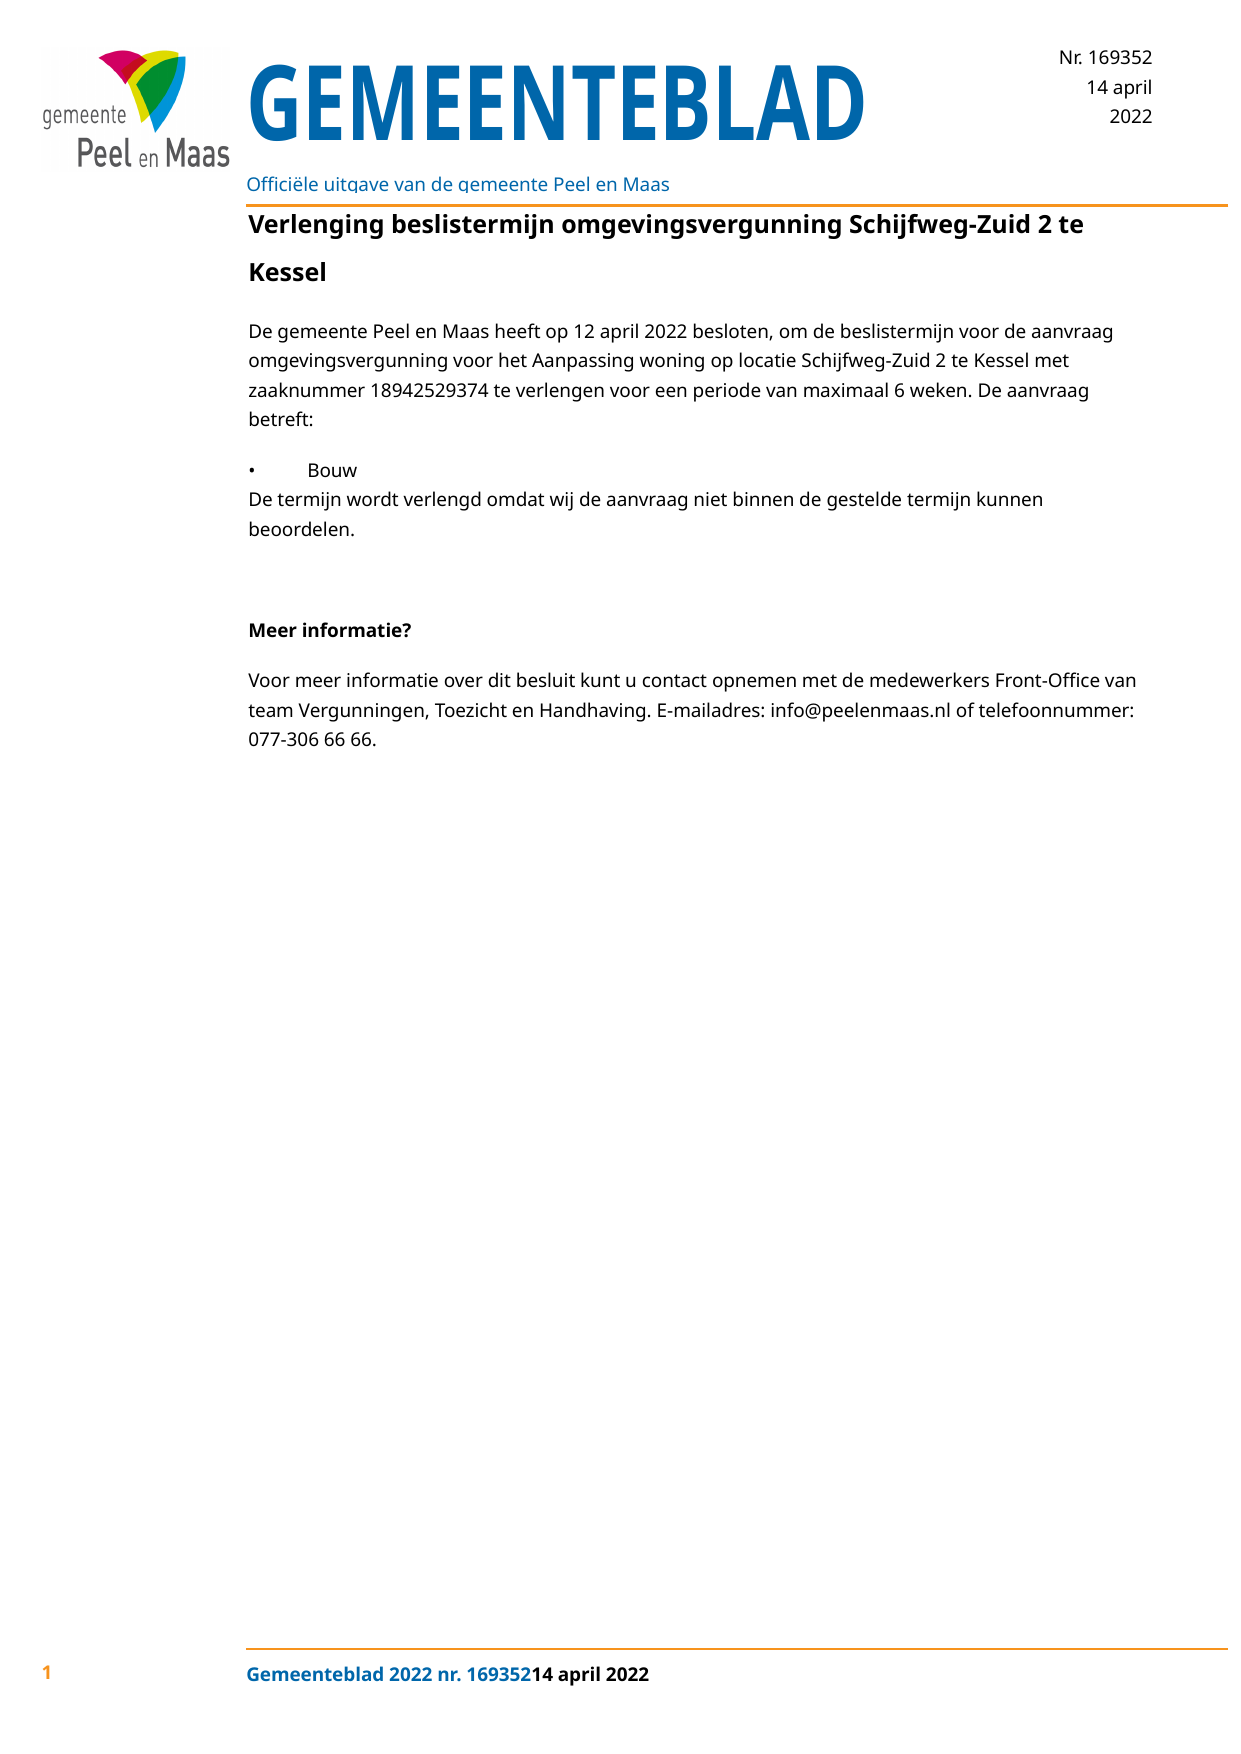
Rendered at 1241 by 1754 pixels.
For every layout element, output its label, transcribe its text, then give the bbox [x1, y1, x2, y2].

text De gemeente Peel en Maas heeft op 12 april 2022 besloten, om de beslistermijn voor de aanvraag omgevingsvergunning voor het Aanpassing woning op locatie Schijfweg-Zuid 2 te Kessel met zaaknummer 18942529374 te verlengen voor een periode van maximaal 6 weken. De aanvraag betreft: [248, 318, 1152, 432]
list Bouw [248, 457, 1152, 483]
text Meer informatie? [248, 617, 1152, 643]
picture [41, 47, 231, 172]
text Voor meer informatie over dit besluit kunt u contact opnemen met de medewerkers Front-Office van team Vergunningen, Toezicht en Handhaving. E-mailadres: info@peelenmaas.nl of telefoonnummer: 077-306 66 66. [248, 667, 1152, 752]
text De termijn wordt verlengd omdat wij de aanvraag niet binnen de gestelde termijn kunnen beoordelen. [248, 487, 1152, 542]
text Verlenging beslistermijn omgevingsvergunning Schijfweg-Zuid 2 te Kessel [248, 207, 1152, 288]
